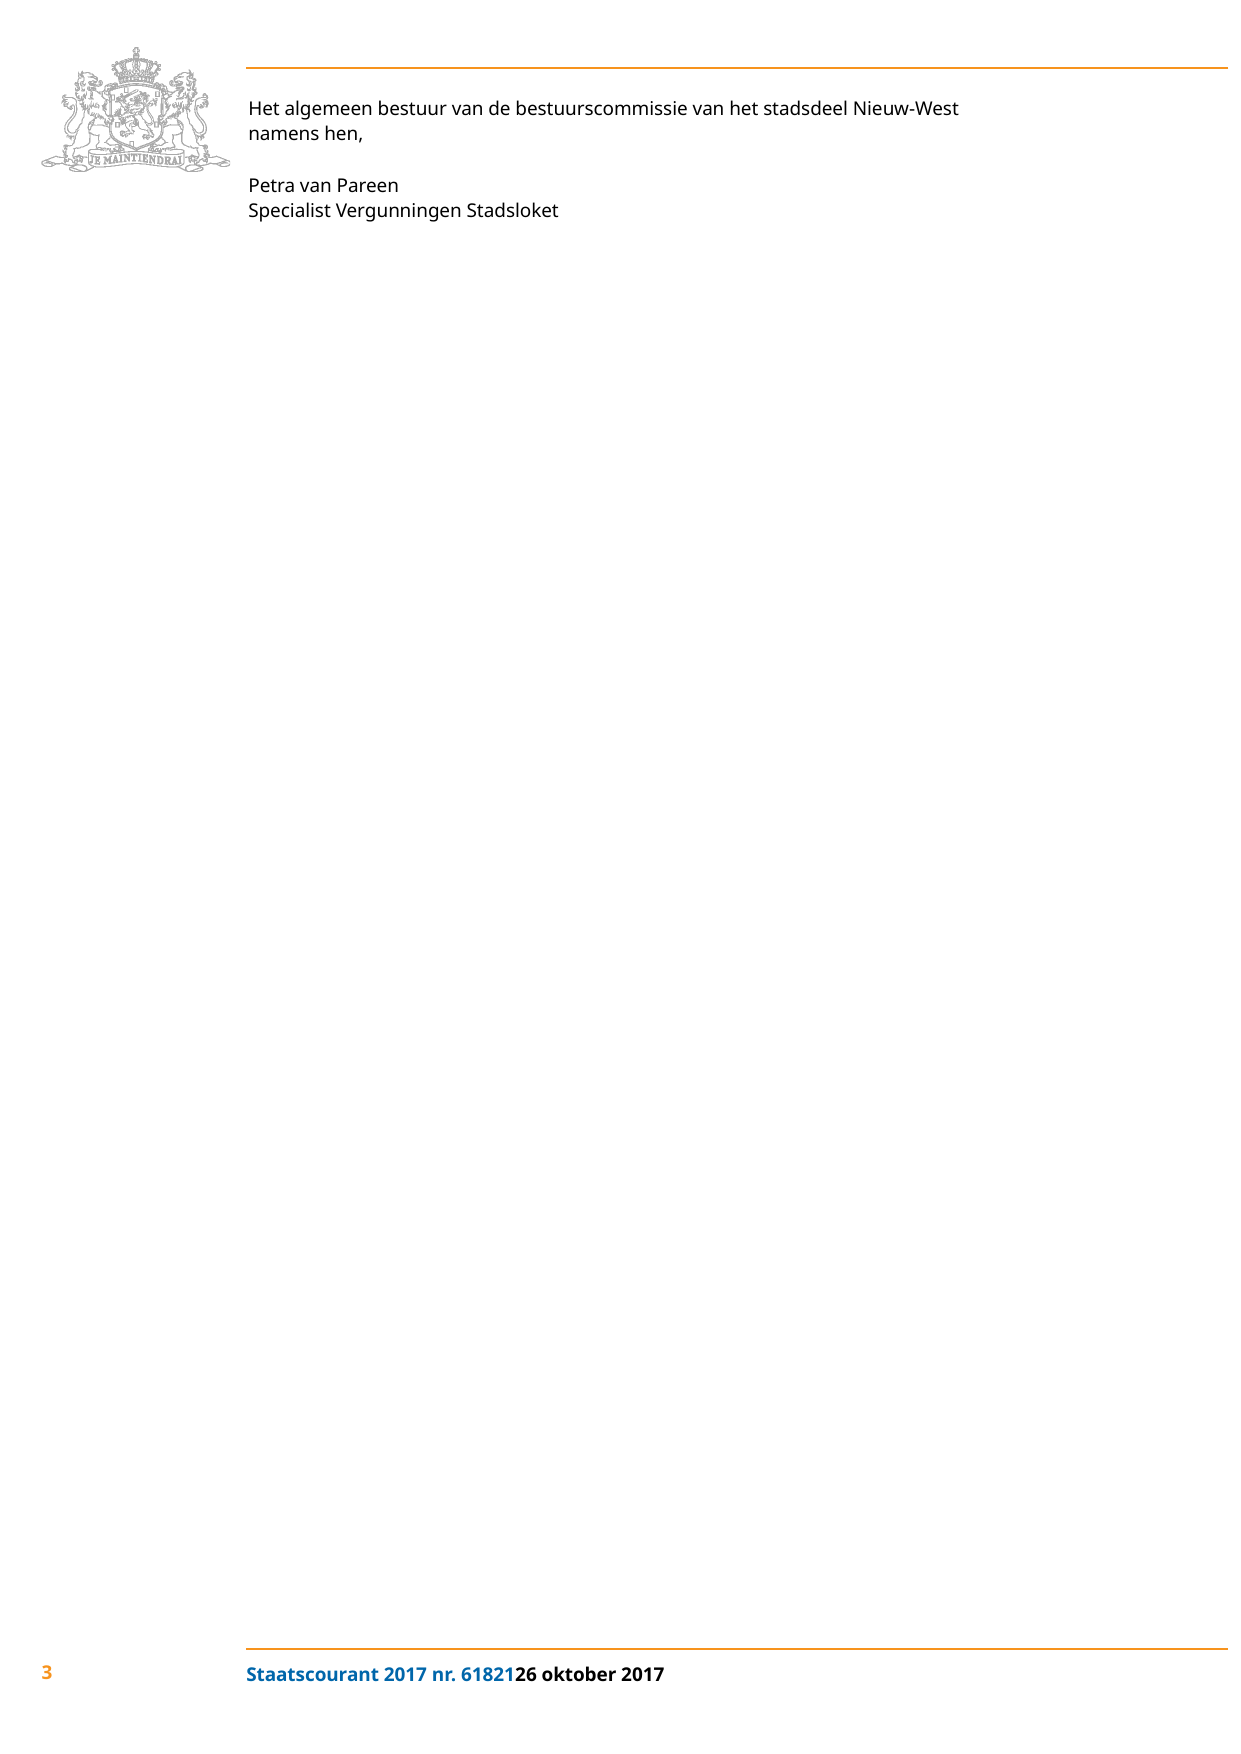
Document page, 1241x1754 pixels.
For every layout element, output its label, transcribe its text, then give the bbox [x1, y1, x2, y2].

text namens hen, [248, 121, 1152, 146]
text Petra van Pareen [248, 172, 1152, 198]
text Specialist Vergunningen Stadsloket [248, 198, 1152, 223]
text Het algemeen bestuur van de bestuurscommissie van het stadsdeel Nieuw-West [248, 95, 1152, 121]
picture [41, 47, 231, 172]
